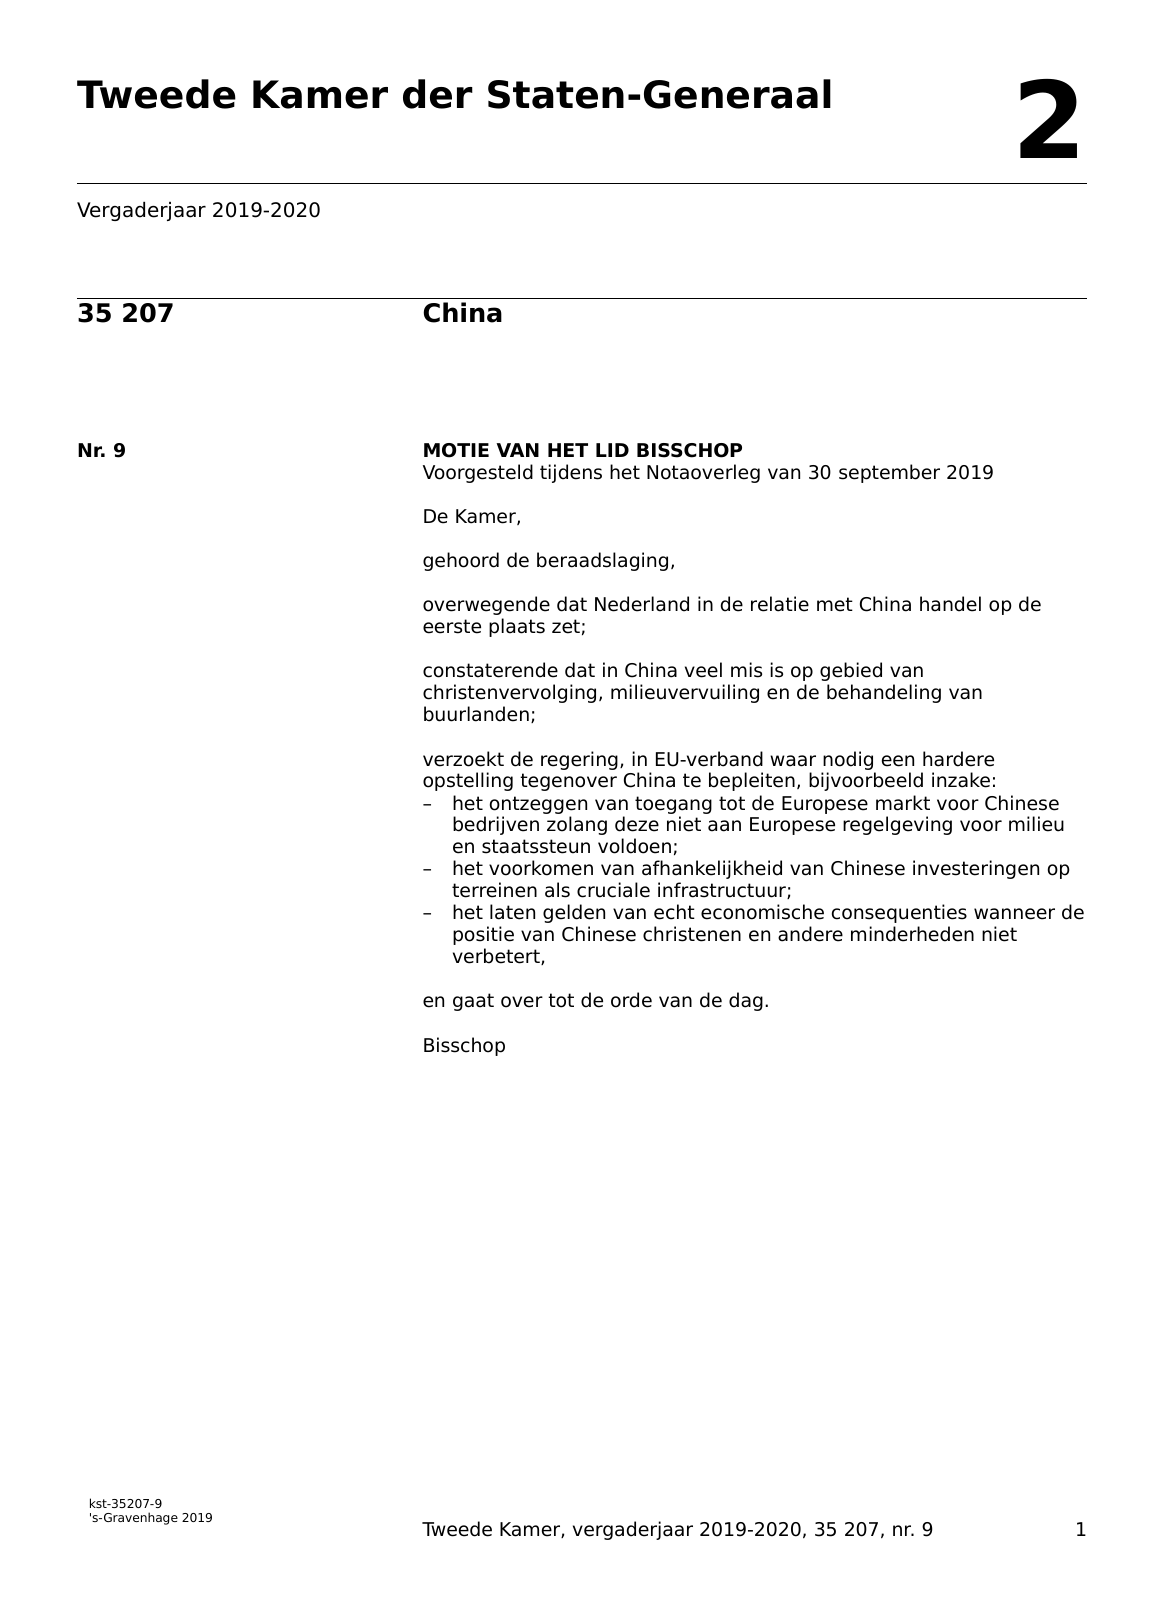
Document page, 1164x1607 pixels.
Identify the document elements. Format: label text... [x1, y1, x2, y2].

text – het ontzeggen van toegang tot de Europese markt voor Chinese bedrijven zolang deze niet aan Europese regelgeving voor milieu en staatssteun voldoen; [422, 792, 1087, 858]
text kst-35207-9 [88, 1497, 323, 1511]
text overwegende dat Nederland in de relatie met China handel op de eerste plaats zet; [422, 594, 1087, 638]
subtitle 35 207 China [77, 299, 1087, 329]
text verzoekt de regering, in EU-verband waar nodig een hardere opstelling tegenover China te bepleiten, bijvoorbeeld inzake: [422, 748, 1087, 792]
text 's-Gravenhage 2019 [88, 1511, 323, 1525]
text – het voorkomen van afhankelijkheid van Chinese investeringen op terreinen als cruciale infrastructuur; [422, 858, 1087, 902]
text en gaat over tot de orde van de dag. [422, 990, 1087, 1012]
text Bisschop [422, 1034, 1087, 1057]
subtitle Nr. 9 MOTIE VAN HET LID BISSCHOP [77, 440, 1087, 462]
text constaterende dat in China veel mis is op gebied van christenvervolging, milieuvervuiling en de behandeling van buurlanden; [422, 660, 1087, 726]
table_cell Vergaderjaar 2019-2020 [77, 184, 1087, 298]
text De Kamer, [422, 506, 1087, 528]
text – het laten gelden van echt economische consequenties wanneer de positie van Chinese christenen en andere minderheden niet verbetert, [422, 902, 1087, 968]
text Voorgesteld tijdens het Notaoverleg van 30 september 2019 [422, 462, 1087, 484]
table_header Tweede Kamer der Staten-Generaal [77, 59, 886, 183]
text gehoord de beraadslaging, [422, 550, 1087, 572]
table_header 2 [886, 59, 1087, 183]
